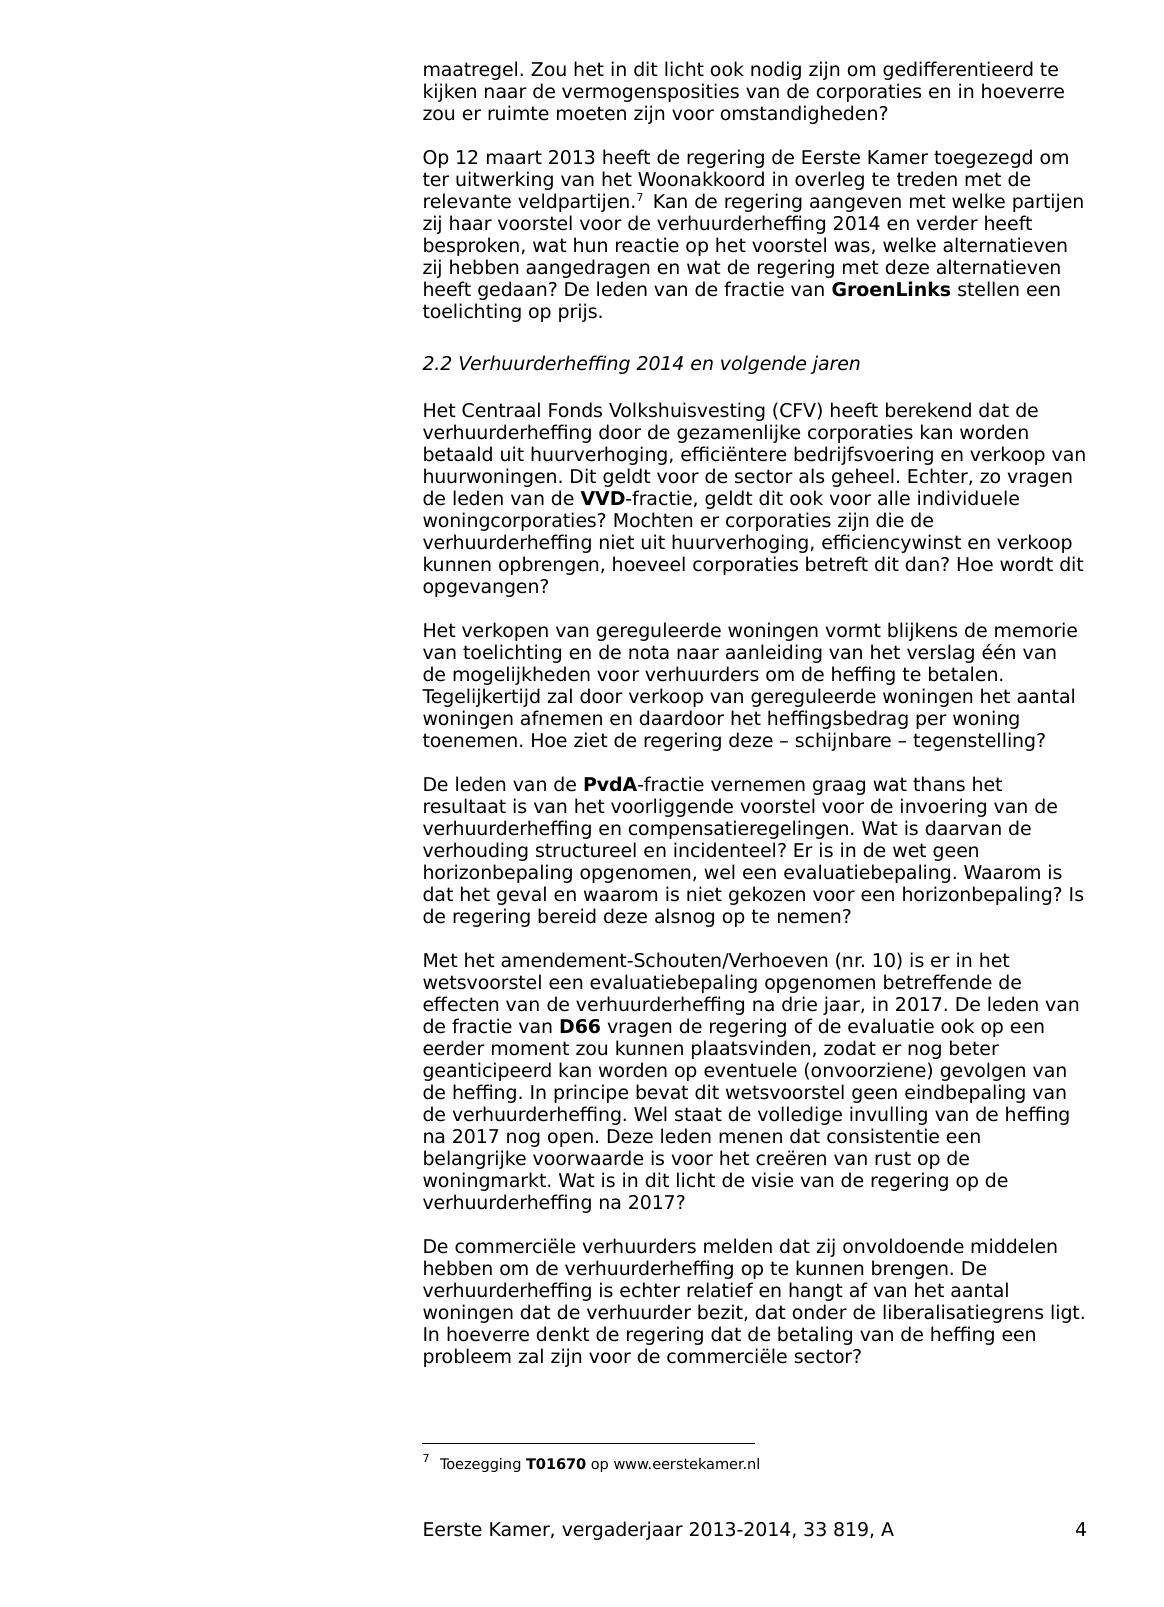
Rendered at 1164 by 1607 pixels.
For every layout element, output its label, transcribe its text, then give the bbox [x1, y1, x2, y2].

text De commerciële verhuurders melden dat zij onvoldoende middelen hebben om de verhuurderheffing op te kunnen brengen. De verhuurderheffing is echter relatief en hangt af van het aantal woningen dat de verhuurder bezit, dat onder de liberalisatiegrens ligt. In hoeverre denkt de regering dat de betaling van de heffing een probleem zal zijn voor de commerciële sector? [422, 1236, 1087, 1368]
text De leden van de PvdA-fractie vernemen graag wat thans het resultaat is van het voorliggende voorstel voor de invoering van de verhuurderheffing en compensatieregelingen. Wat is daarvan de verhouding structureel en incidenteel? Er is in de wet geen horizonbepaling opgenomen, wel een evaluatiebepaling. Waarom is dat het geval en waarom is niet gekozen voor een horizonbepaling? Is de regering bereid deze alsnog op te nemen? [422, 774, 1087, 928]
text Met het amendement-Schouten/Verhoeven (nr. 10) is er in het wetsvoorstel een evaluatiebepaling opgenomen betreffende de effecten van de verhuurderheffing na drie jaar, in 2017. De leden van de fractie van D66 vragen de regering of de evaluatie ook op een eerder moment zou kunnen plaatsvinden, zodat er nog beter geanticipeerd kan worden op eventuele (onvoorziene) gevolgen van de heffing. In principe bevat dit wetsvoorstel geen eindbepaling van de verhuurderheffing. Wel staat de volledige invulling van de heffing na 2017 nog open. Deze leden menen dat consistentie een belangrijke voorwaarde is voor het creëren van rust op de woningmarkt. Wat is in dit licht de visie van de regering op de verhuurderheffing na 2017? [422, 950, 1087, 1214]
text maatregel. Zou het in dit licht ook nodig zijn om gedifferentieerd te kijken naar de vermogensposities van de corporaties en in hoeverre zou er ruimte moeten zijn voor omstandigheden? [422, 59, 1087, 125]
text Het verkopen van gereguleerde woningen vormt blijkens de memorie van toelichting en de nota naar aanleiding van het verslag één van de mogelijkheden voor verhuurders om de heffing te betalen. Tegelijkertijd zal door verkoop van gereguleerde woningen het aantal woningen afnemen en daardoor het heffingsbedrag per woning toenemen. Hoe ziet de regering deze – schijnbare – tegenstelling? [422, 620, 1087, 752]
text Toezegging T01670 op www.eerstekamer.nl [422, 1452, 1087, 1474]
text Op 12 maart 2013 heeft de regering de Eerste Kamer toegezegd om ter uitwerking van het Woonakkoord in overleg te treden met de relevante veldpartijen. Kan de regering aangeven met welke partijen zij haar voorstel voor de verhuurderheffing 2014 en verder heeft besproken, wat hun reactie op het voorstel was, welke alternatieven zij hebben aangedragen en wat de regering met deze alternatieven heeft gedaan? De leden van de fractie van GroenLinks stellen een toelichting op prijs. [422, 147, 1087, 323]
text Het Centraal Fonds Volkshuisvesting (CFV) heeft berekend dat de verhuurderheffing door de gezamenlijke corporaties kan worden betaald uit huurverhoging, efficiëntere bedrijfsvoering en verkoop van huurwoningen. Dit geldt voor de sector als geheel. Echter, zo vragen de leden van de VVD-fractie, geldt dit ook voor alle individuele woningcorporaties? Mochten er corporaties zijn die de verhuurderheffing niet uit huurverhoging, efficiencywinst en verkoop kunnen opbrengen, hoeveel corporaties betreft dit dan? Hoe wordt dit opgevangen? [422, 400, 1087, 598]
subtitle 2.2 Verhuurderheffing 2014 en volgende jaren [422, 353, 1087, 375]
